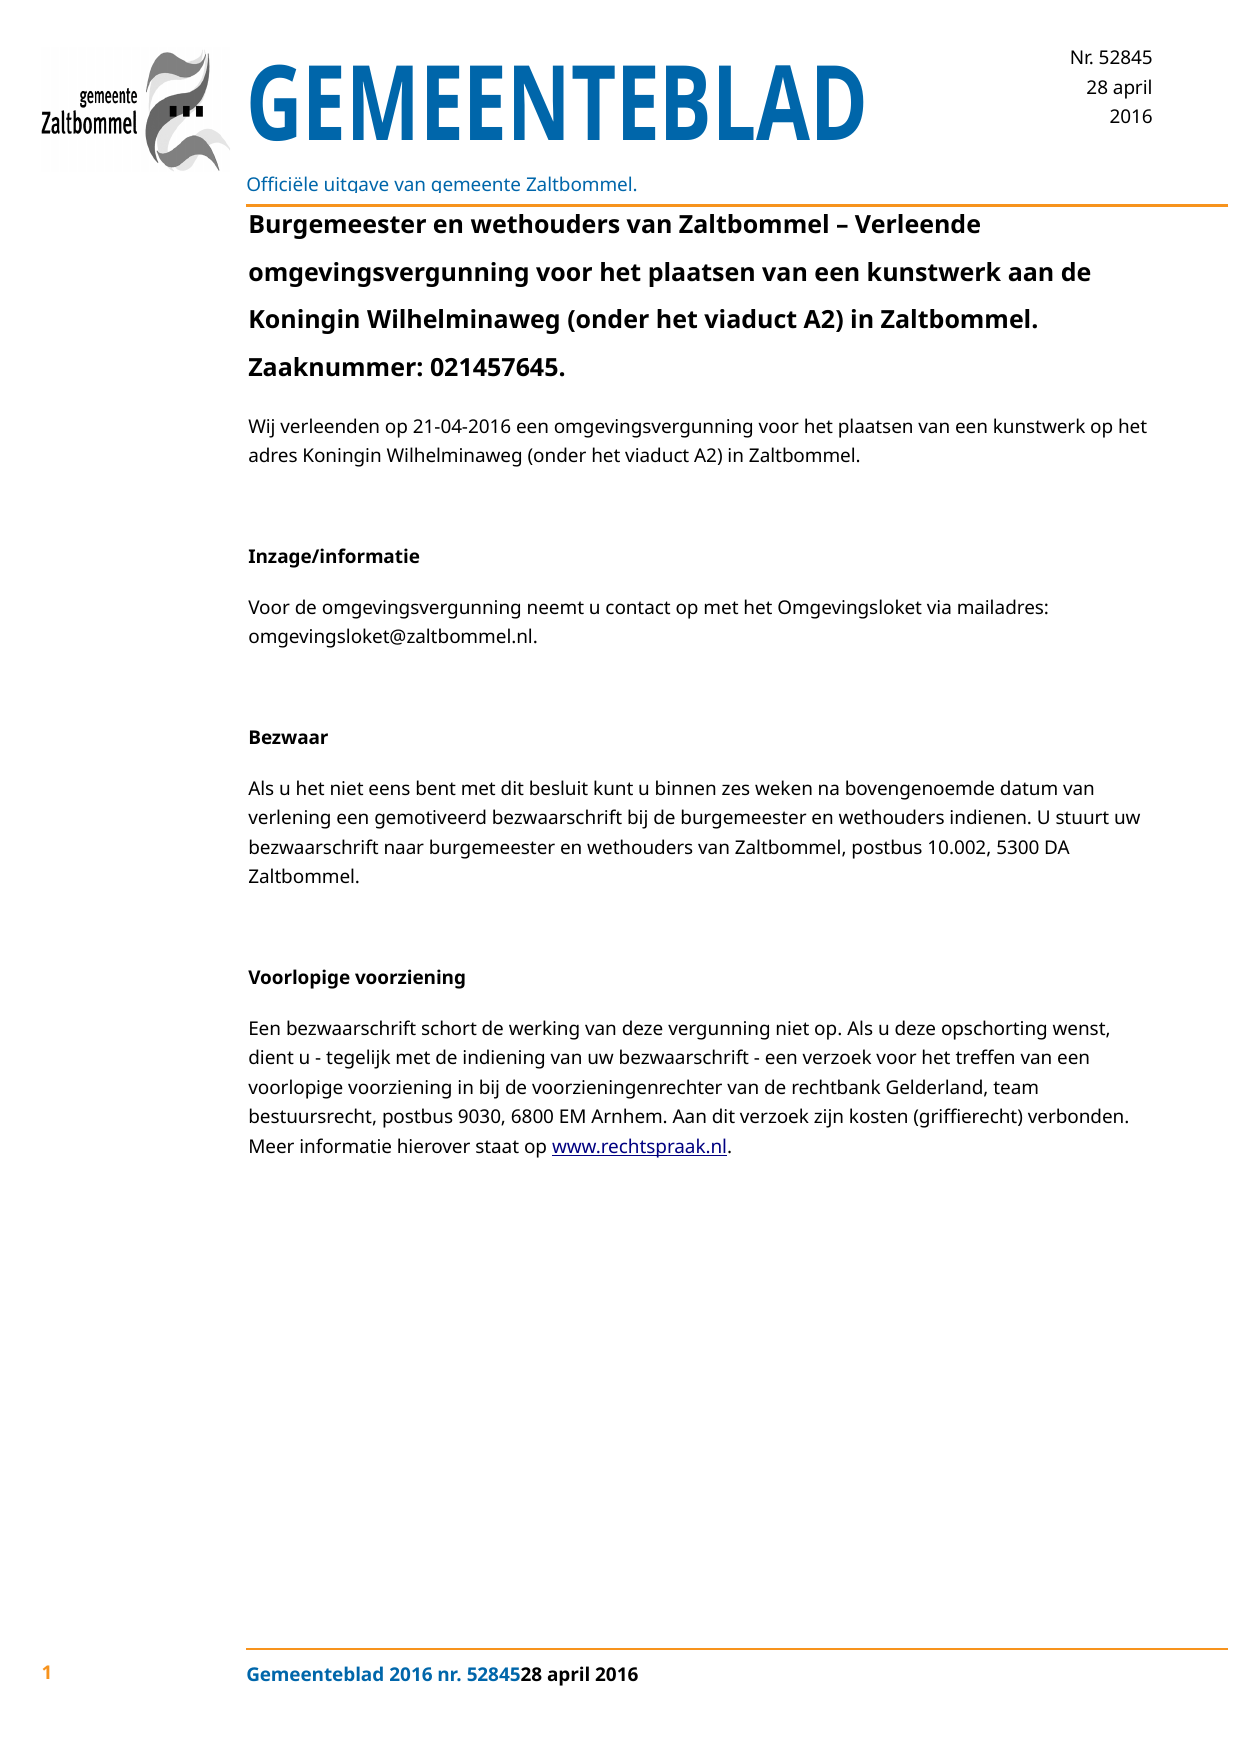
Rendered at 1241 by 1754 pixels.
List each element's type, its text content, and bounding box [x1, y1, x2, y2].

text Bezwaar [248, 724, 1152, 750]
text Burgemeester en wethouders van Zaltbommel – Verleende omgevingsvergunning voor het plaatsen van een kunstwerk aan de Koningin Wilhelminaweg (onder het viaduct A2) in Zaltbommel. Zaaknummer: 021457645. [248, 207, 1152, 384]
text Een bezwaarschrift schort de werking van deze vergunning niet op. Als u deze opschorting wenst, dient u - tegelijk met de indiening van uw bezwaarschrift - een verzoek voor het treffen van een voorlopige voorziening in bij de voorzieningenrechter van de rechtbank Gelderland, team bestuursrecht, postbus 9030, 6800 EM Arnhem. Aan dit verzoek zijn kosten (griffierecht) verbonden. Meer informatie hierover staat op www.rechtspraak.nl. [248, 1015, 1152, 1159]
text Voorlopige voorziening [248, 964, 1152, 990]
text Voor de omgevingsvergunning neemt u contact op met het Omgevingsloket via mailadres: omgevingsloket@zaltbommel.nl. [248, 594, 1152, 649]
text Wij verleenden op 21-04-2016 een omgevingsvergunning voor het plaatsen van een kunstwerk op het adres Koningin Wilhelminaweg (onder het viaduct A2) in Zaltbommel. [248, 413, 1152, 468]
picture [41, 47, 231, 172]
text Als u het niet eens bent met dit besluit kunt u binnen zes weken na bovengenoemde datum van verlening een gemotiveerd bezwaarschrift bij de burgemeester en wethouders indienen. U stuurt uw bezwaarschrift naar burgemeester en wethouders van Zaltbommel, postbus 10.002, 5300 DA Zaltbommel. [248, 775, 1152, 889]
text Inzage/informatie [248, 543, 1152, 569]
